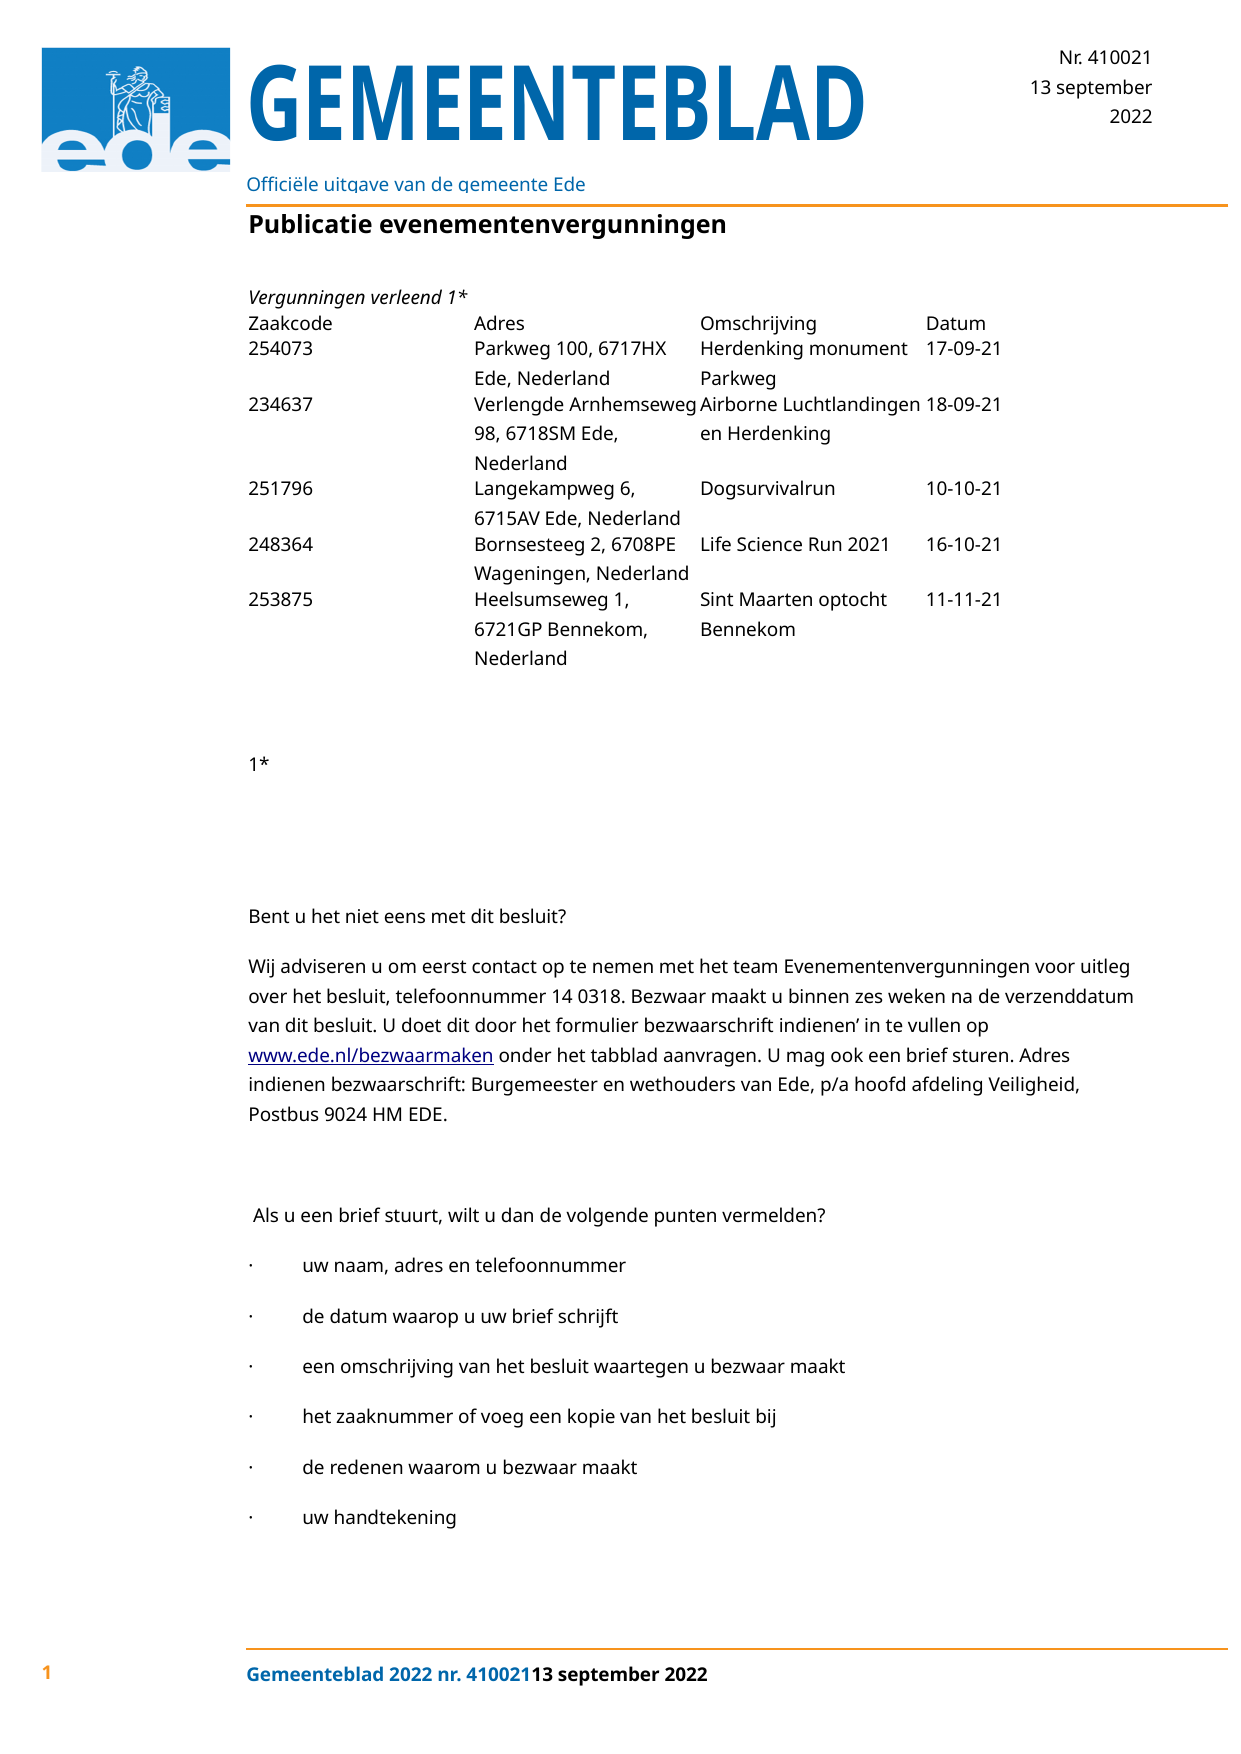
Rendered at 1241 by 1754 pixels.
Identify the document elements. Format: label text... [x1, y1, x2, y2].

table_cell 10-10-21 [926, 476, 1152, 531]
table_cell Verlengde Arnhemseweg 98, 6718SM Ede, Nederland [474, 391, 700, 476]
text Als u een brief stuurt, wilt u dan de volgende punten vermelden? [248, 1202, 1152, 1228]
table_cell 11-11-21 [926, 586, 1152, 671]
table_header Datum [926, 310, 1152, 335]
picture [41, 47, 231, 172]
table_cell 253875 [248, 586, 474, 671]
table_cell [474, 671, 700, 697]
table_cell [248, 671, 474, 697]
table_cell 248364 [248, 531, 474, 586]
table_cell Life Science Run 2021 [700, 531, 926, 586]
table_header Adres [474, 310, 700, 335]
text 1* [248, 752, 1152, 777]
table_cell Heelsumseweg 1, 6721GP Bennekom, Nederland [474, 586, 700, 671]
text · de datum waarop u uw brief schrijft [248, 1303, 1152, 1328]
table_cell [474, 723, 700, 748]
text Vergunningen verleend 1* [248, 284, 1152, 309]
table_cell [248, 723, 474, 748]
table_cell 234637 [248, 391, 474, 476]
table_cell [926, 671, 1152, 697]
table_cell [926, 723, 1152, 748]
text Bent u het niet eens met dit besluit? [248, 903, 1152, 928]
table_cell [700, 723, 926, 748]
table_cell Dogsurvivalrun [700, 476, 926, 531]
table_cell 16-10-21 [926, 531, 1152, 586]
table_header Zaakcode [248, 310, 474, 335]
table_cell [926, 697, 1152, 723]
table_cell Parkweg 100, 6717HX Ede, Nederland [474, 335, 700, 391]
table_cell 17-09-21 [926, 335, 1152, 391]
text · het zaaknummer of voeg een kopie van het besluit bij [248, 1404, 1152, 1429]
table_cell [248, 697, 474, 723]
table_cell [700, 671, 926, 697]
text · de redenen waarom u bezwaar maakt [248, 1454, 1152, 1480]
text · een omschrijving van het besluit waartegen u bezwaar maakt [248, 1353, 1152, 1379]
table_cell Bornsesteeg 2, 6708PE Wageningen, Nederland [474, 531, 700, 586]
table_cell Langekampweg 6, 6715AV Ede, Nederland [474, 476, 700, 531]
text · uw naam, adres en telefoonnummer [248, 1252, 1152, 1278]
table_cell 254073 [248, 335, 474, 391]
table_cell 251796 [248, 476, 474, 531]
table_cell [474, 697, 700, 723]
table_cell Herdenking monument Parkweg [700, 335, 926, 391]
text Publicatie evenementenvergunningen [248, 207, 1152, 241]
table_header Omschrijving [700, 310, 926, 335]
table_cell Airborne Luchtlandingen en Herdenking [700, 391, 926, 476]
table_cell [700, 697, 926, 723]
table_cell Sint Maarten optocht Bennekom [700, 586, 926, 671]
text Wij adviseren u om eerst contact op te nemen met het team Evenementenvergunningen voor uitleg over het besluit, telefoonnummer 14 0318. Bezwaar maakt u binnen zes weken na de verzenddatum van dit besluit. U doet dit door het formulier bezwaarschrift indienen’ in te vullen op www.ede.nl/bezwaarmaken onder het tabblad aanvragen. U mag ook een brief sturen. Adres indienen bezwaarschrift: Burgemeester en wethouders van Ede, p/a hoofd afdeling Veiligheid, Postbus 9024 HM EDE. [248, 953, 1152, 1127]
table_cell 18-09-21 [926, 391, 1152, 476]
text · uw handtekening [248, 1504, 1152, 1530]
